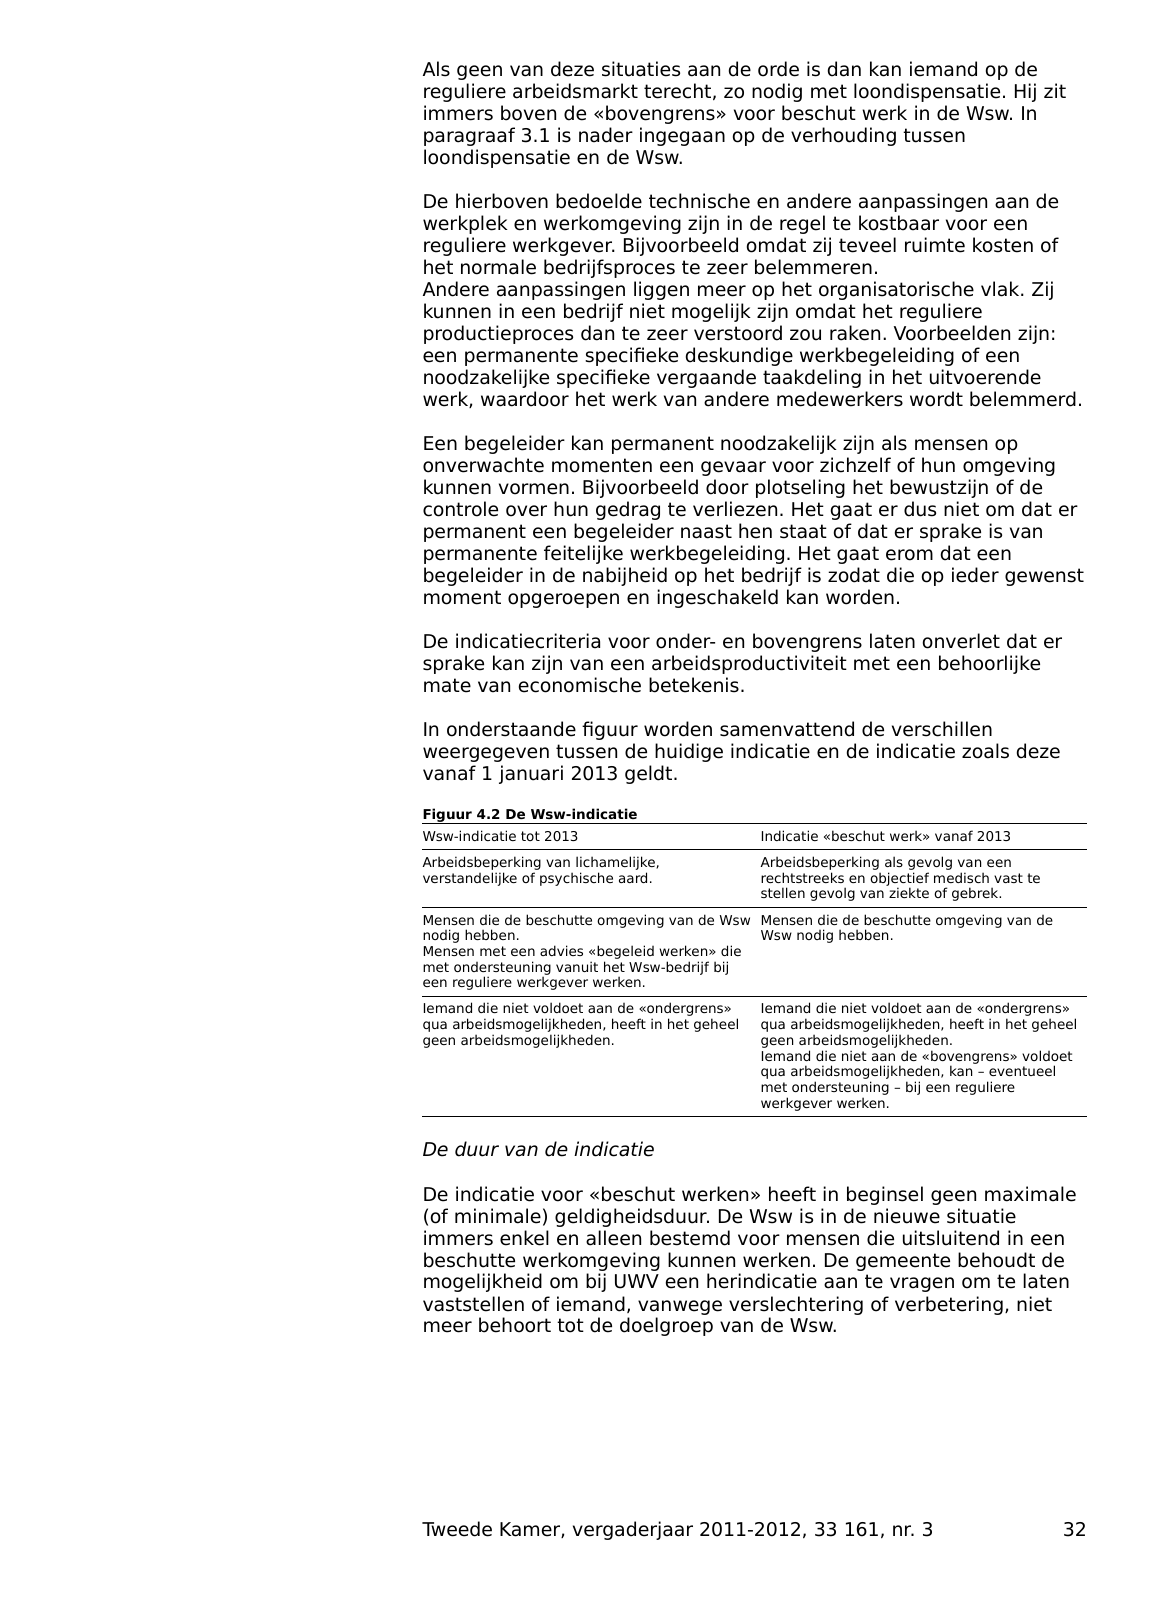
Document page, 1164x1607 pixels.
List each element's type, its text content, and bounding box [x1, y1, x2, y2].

text In onderstaande figuur worden samenvattend de verschillen weergegeven tussen de huidige indicatie en de indicatie zoals deze vanaf 1 januari 2013 geldt. [422, 719, 1087, 785]
table_cell Arbeidsbeperking van lichamelijke, verstandelijke of psychische aard. [422, 850, 754, 907]
table_cell Arbeidsbeperking als gevolg van een rechtstreeks en objectief medisch vast te stellen gevolg van ziekte of gebrek. [754, 850, 1087, 907]
text De indicatie voor «beschut werken» heeft in beginsel geen maximale (of minimale) geldigheidsduur. De Wsw is in de nieuwe situatie immers enkel en alleen bestemd voor mensen die uitsluitend in een beschutte werkomgeving kunnen werken. De gemeente behoudt de mogelijkheid om bij UWV een herindicatie aan te vragen om te laten vaststellen of iemand, vanwege verslechtering of verbetering, niet meer behoort tot de doelgroep van de Wsw. [422, 1183, 1087, 1337]
text De indicatiecriteria voor onder- en bovengrens laten onverlet dat er sprake kan zijn van een arbeidsproductiviteit met een behoorlijke mate van economische betekenis. [422, 631, 1087, 697]
text Als geen van deze situaties aan de orde is dan kan iemand op de reguliere arbeidsmarkt terecht, zo nodig met loondispensatie. Hij zit immers boven de «bovengrens» voor beschut werk in de Wsw. In paragraaf 3.1 is nader ingegaan op de verhouding tussen loondispensatie en de Wsw. [422, 59, 1087, 169]
table_cell Wsw-indicatie tot 2013 [422, 824, 754, 849]
table_cell Iemand die niet voldoet aan de «ondergrens» qua arbeidsmogelijkheden, heeft in het geheel geen arbeidsmogelijkheden. [422, 997, 754, 1116]
table_cell Iemand die niet voldoet aan de «ondergrens» qua arbeidsmogelijkheden, heeft in het geheel geen arbeidsmogelijkheden. Iemand die niet aan de «bovengrens» voldoet qua arbeidsmogelijkheden, kan – eventueel met ondersteuning – bij een reguliere werkgever werken. [754, 997, 1087, 1116]
subtitle De duur van de indicatie [422, 1139, 1087, 1161]
text Een begeleider kan permanent noodzakelijk zijn als mensen op onverwachte momenten een gevaar voor zichzelf of hun omgeving kunnen vormen. Bijvoorbeeld door plotseling het bewustzijn of de controle over hun gedrag te verliezen. Het gaat er dus niet om dat er permanent een begeleider naast hen staat of dat er sprake is van permanente feitelijke werkbegeleiding. Het gaat erom dat een begeleider in de nabijheid op het bedrijf is zodat die op ieder gewenst moment opgeroepen en ingeschakeld kan worden. [422, 433, 1087, 609]
table_header Figuur 4.2 De Wsw-indicatie [422, 807, 1087, 823]
table_cell Mensen die de beschutte omgeving van de Wsw nodig hebben. [754, 908, 1087, 996]
text Andere aanpassingen liggen meer op het organisatorische vlak. Zij kunnen in een bedrijf niet mogelijk zijn omdat het reguliere productieproces dan te zeer verstoord zou raken. Voorbeelden zijn: een permanente specifieke deskundige werkbegeleiding of een noodzakelijke specifieke vergaande taakdeling in het uitvoerende werk, waardoor het werk van andere medewerkers wordt belemmerd. [422, 279, 1087, 411]
table_cell Mensen die de beschutte omgeving van de Wsw nodig hebben. Mensen met een advies «begeleid werken» die met ondersteuning vanuit het Wsw-bedrijf bij een reguliere werkgever werken. [422, 908, 754, 996]
text De hierboven bedoelde technische en andere aanpassingen aan de werkplek en werkomgeving zijn in de regel te kostbaar voor een reguliere werkgever. Bijvoorbeeld omdat zij teveel ruimte kosten of het normale bedrijfsproces te zeer belemmeren. [422, 191, 1087, 279]
table_cell Indicatie «beschut werk» vanaf 2013 [754, 824, 1087, 849]
